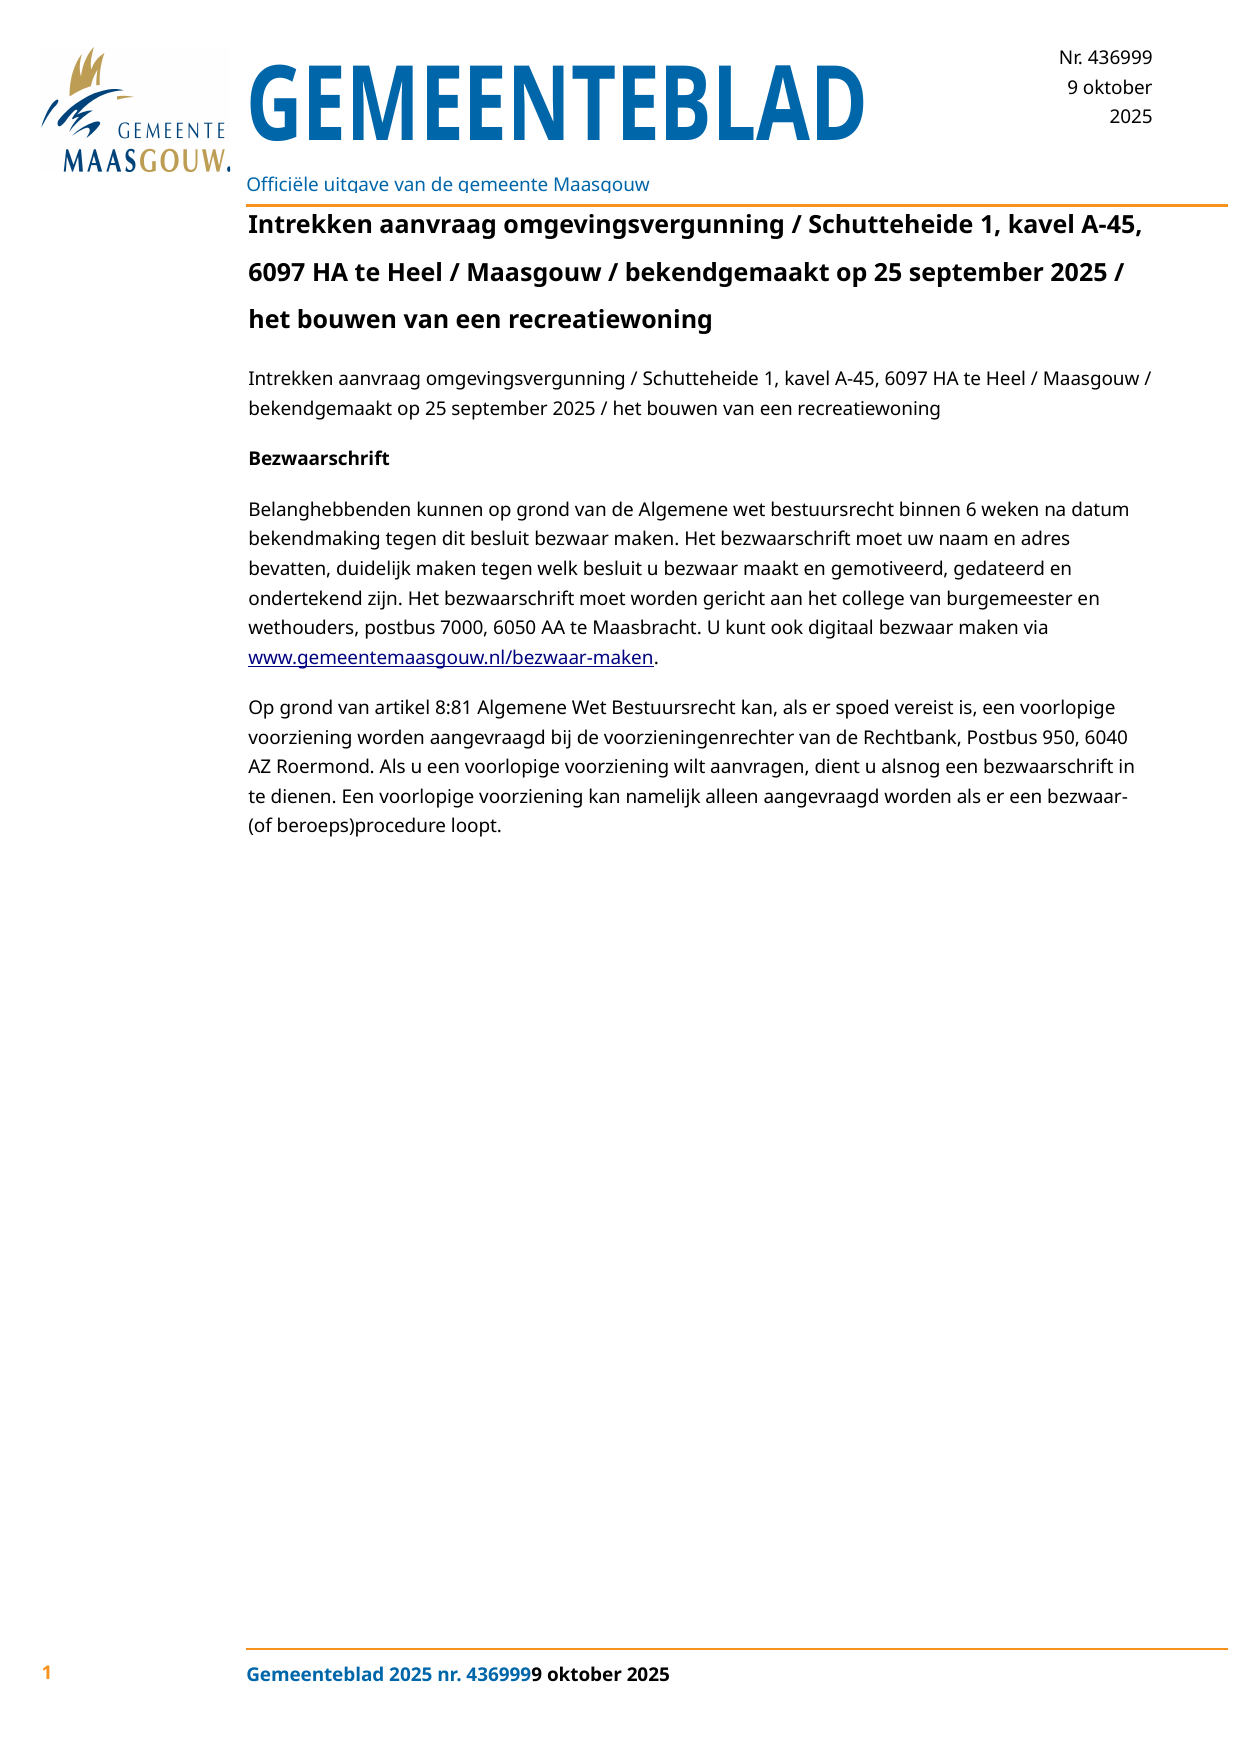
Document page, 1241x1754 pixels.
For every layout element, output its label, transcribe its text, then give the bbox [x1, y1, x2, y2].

text Bezwaarschrift [248, 446, 1152, 471]
text Intrekken aanvraag omgevingsvergunning / Schutteheide 1, kavel A-45, 6097 HA te Heel / Maasgouw / bekendgemaakt op 25 september 2025 / het bouwen van een recreatiewoning [248, 366, 1152, 421]
text Belanghebbenden kunnen op grond van de Algemene wet bestuursrecht binnen 6 weken na datum bekendmaking tegen dit besluit bezwaar maken. Het bezwaarschrift moet uw naam en adres bevatten, duidelijk maken tegen welk besluit u bezwaar maakt en gemotiveerd, gedateerd en ondertekend zijn. Het bezwaarschrift moet worden gericht aan het college van burgemeester en wethouders, postbus 7000, 6050 AA te Maasbracht. U kunt ook digitaal bezwaar maken via www.gemeentemaasgouw.nl/bezwaar-maken. [248, 496, 1152, 669]
picture [41, 47, 231, 172]
text Intrekken aanvraag omgevingsvergunning / Schutteheide 1, kavel A-45, 6097 HA te Heel / Maasgouw / bekendgemaakt op 25 september 2025 / het bouwen van een recreatiewoning [248, 207, 1152, 336]
text Op grond van artikel 8:81 Algemene Wet Bestuursrecht kan, als er spoed vereist is, een voorlopige voorziening worden aangevraagd bij de voorzieningenrechter van de Rechtbank, Postbus 950, 6040 AZ Roermond. Als u een voorlopige voorziening wilt aanvragen, dient u alsnog een bezwaarschrift in te dienen. Een voorlopige voorziening kan namelijk alleen aangevraagd worden als er een bezwaar- (of beroeps)procedure loopt. [248, 694, 1152, 838]
